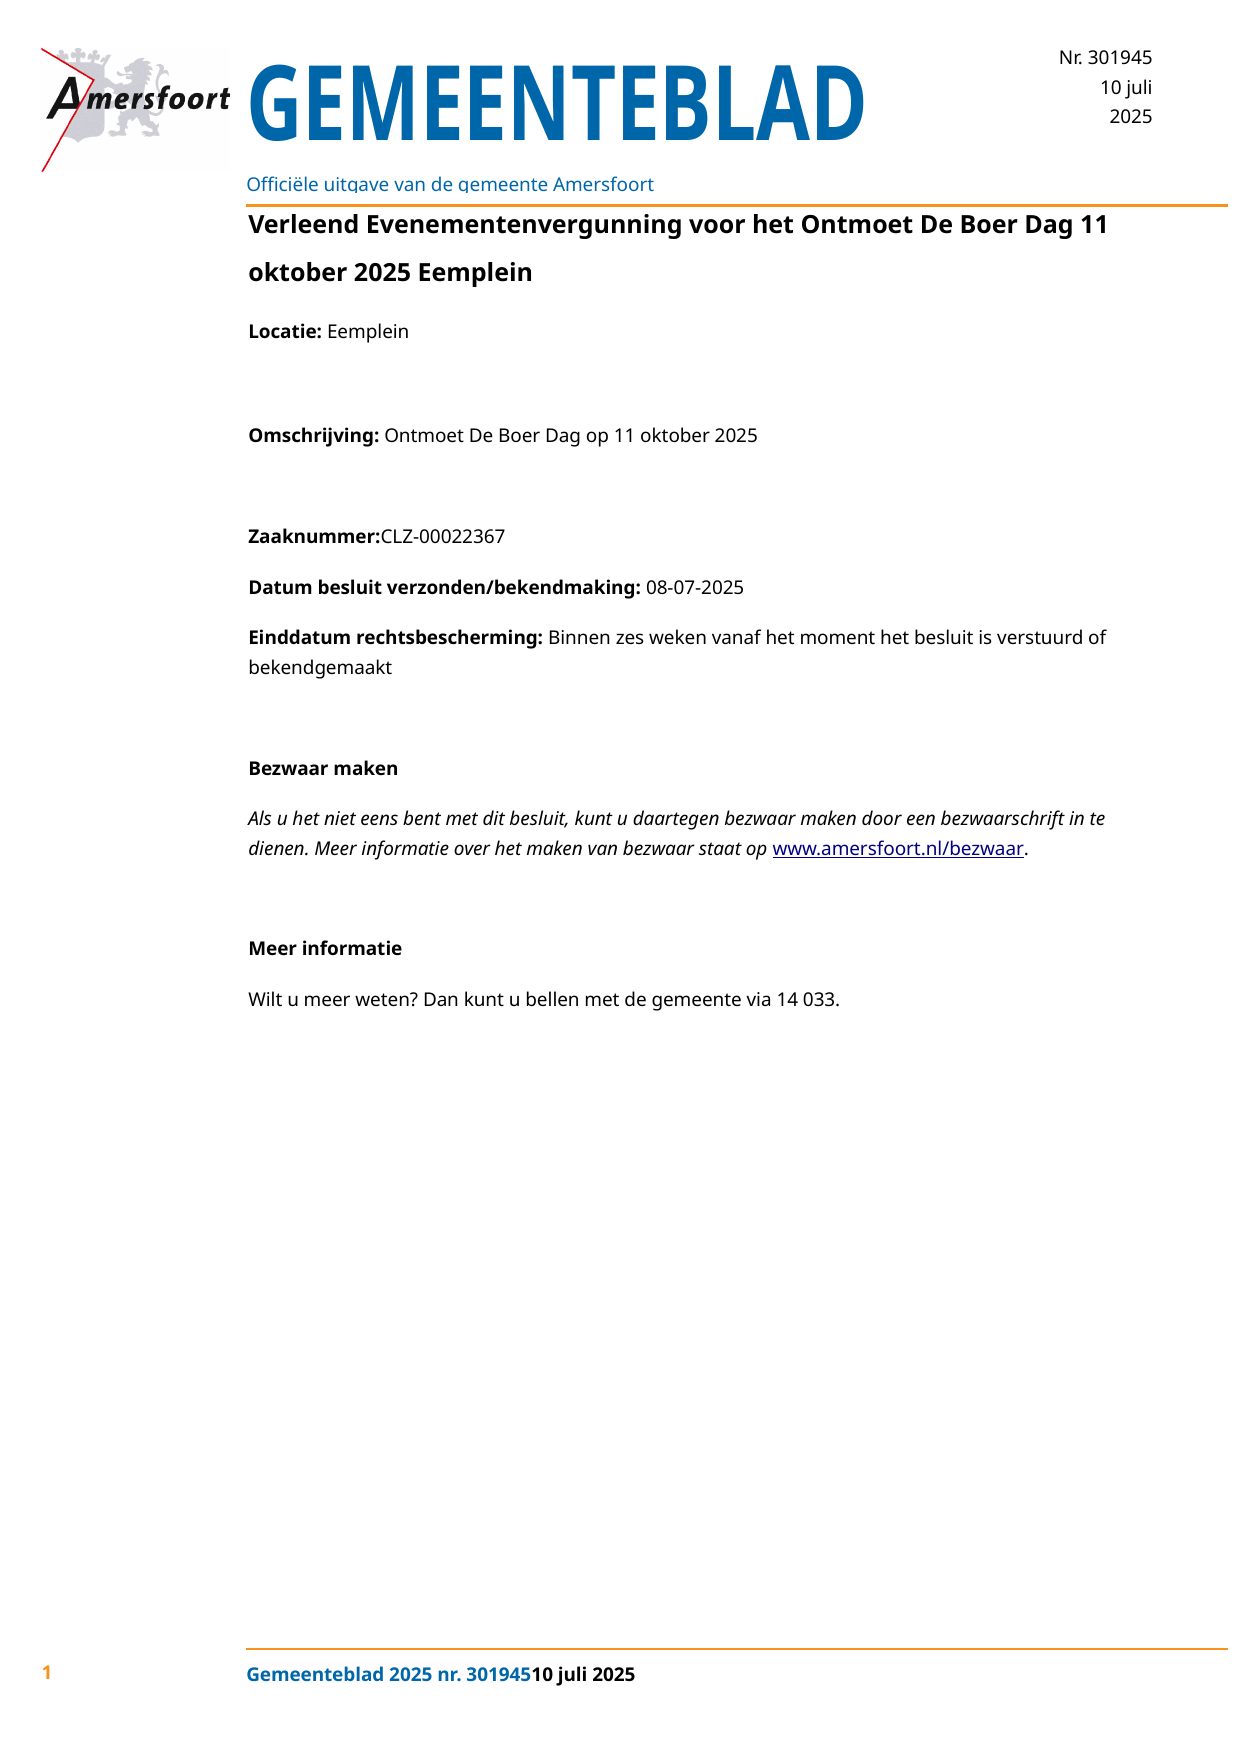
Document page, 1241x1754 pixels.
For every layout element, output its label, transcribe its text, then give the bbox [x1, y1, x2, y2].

picture [41, 47, 231, 172]
text Zaaknummer:CLZ-00022367 [248, 523, 1152, 549]
text Wilt u meer weten? Dan kunt u bellen met de gemeente via 14 033. [248, 986, 1152, 1012]
text Datum besluit verzonden/bekendmaking: 08-07-2025 [248, 574, 1152, 600]
text Verleend Evenementenvergunning voor het Ontmoet De Boer Dag 11 oktober 2025 Eemplein [248, 207, 1152, 288]
text Meer informatie [248, 936, 1152, 961]
text Bezwaar maken [248, 755, 1152, 781]
text Als u het niet eens bent met dit besluit, kunt u daartegen bezwaar maken door een bezwaarschrift in te dienen. Meer informatie over het maken van bezwaar staat op www.amersfoort.nl/bezwaar. [248, 805, 1152, 861]
text Locatie: Eemplein [248, 318, 1152, 344]
text Einddatum rechtsbescherming: Binnen zes weken vanaf het moment het besluit is verstuurd of bekendgemaakt [248, 624, 1152, 680]
text ﻿Omschrijving: Ontmoet De Boer Dag op 11 oktober 2025 [248, 419, 1152, 448]
